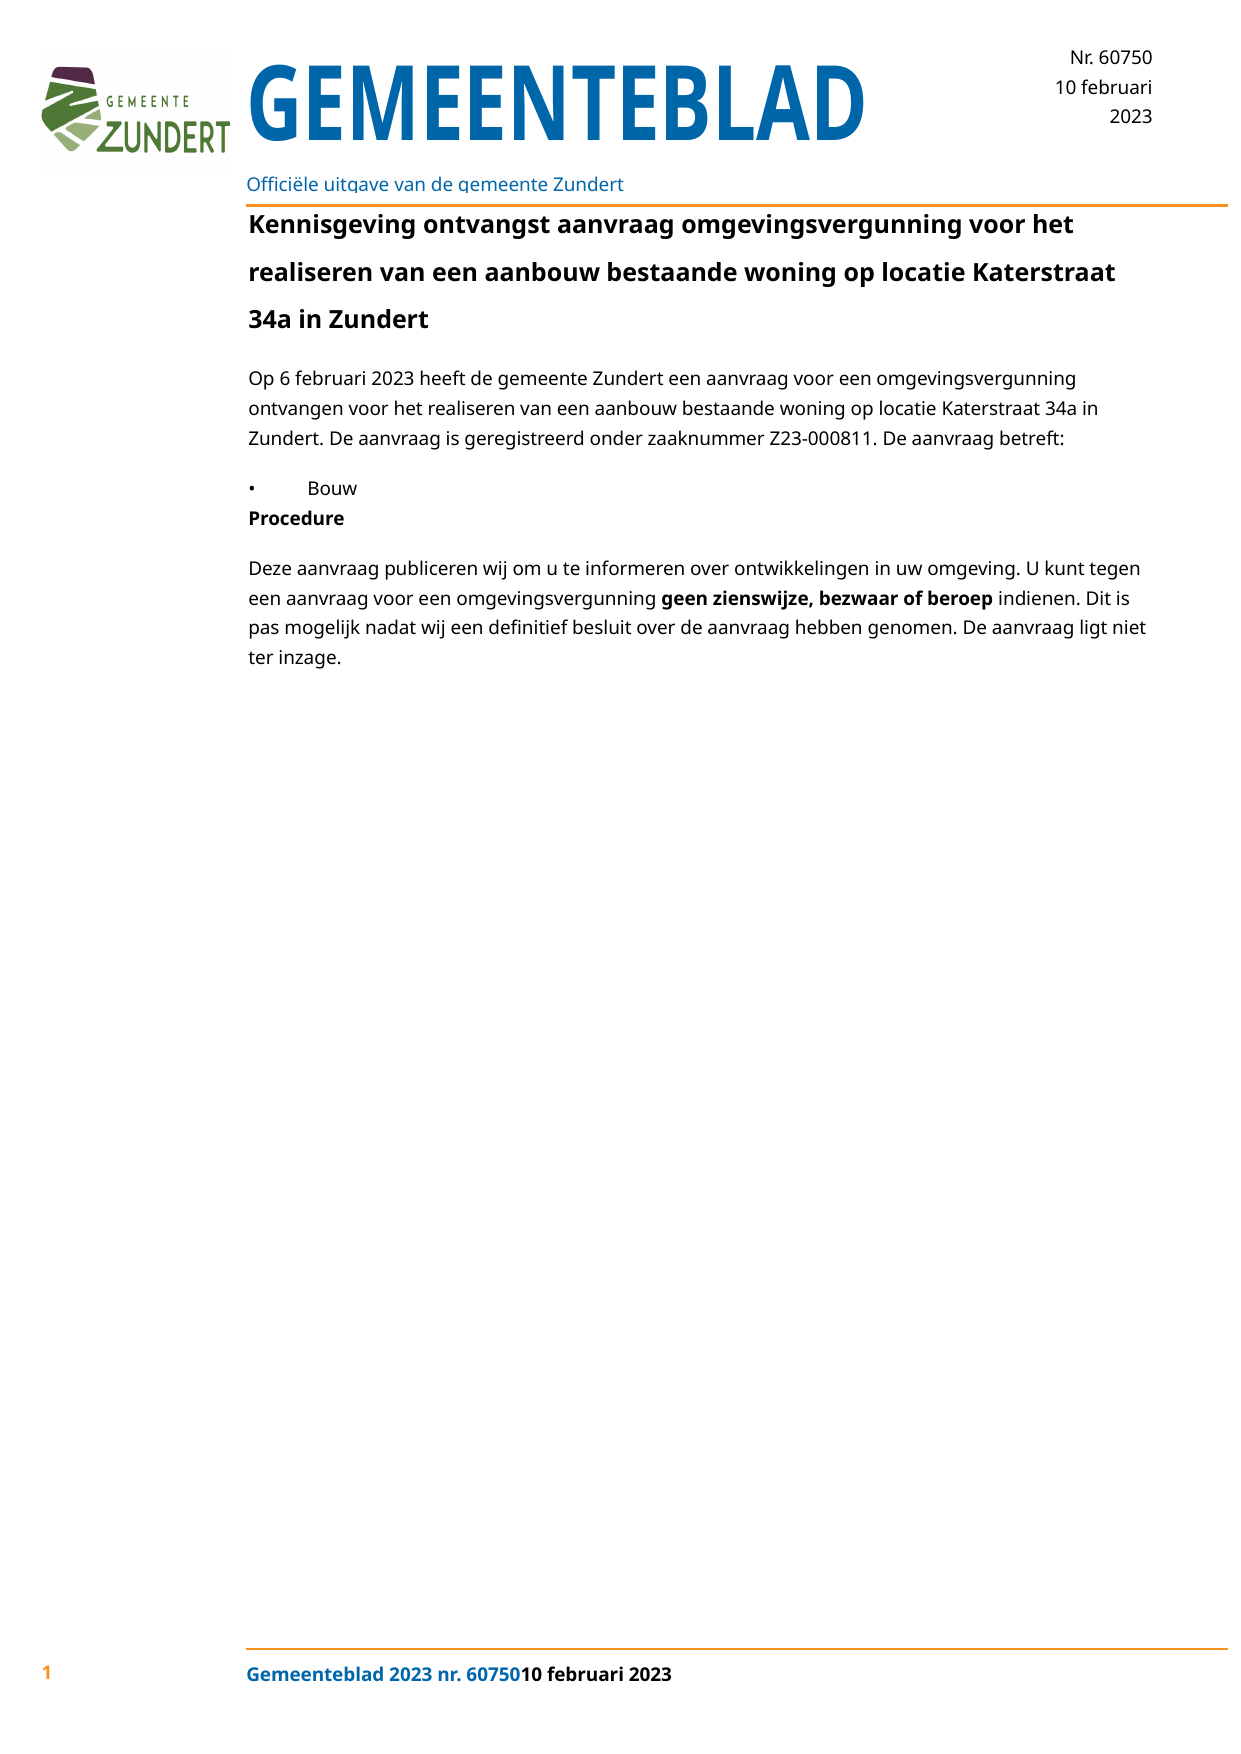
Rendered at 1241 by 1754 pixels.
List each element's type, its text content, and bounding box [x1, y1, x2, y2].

text Procedure [248, 505, 1152, 530]
picture [41, 47, 231, 172]
text Op 6 februari 2023 heeft de gemeente Zundert een aanvraag voor een omgevingsvergunning ontvangen voor het realiseren van een aanbouw bestaande woning op locatie Katerstraat 34a in Zundert. De aanvraag is geregistreerd onder zaaknummer Z23-000811. De aanvraag betreft: [248, 366, 1152, 450]
list Bouw [248, 475, 1152, 501]
text Kennisgeving ontvangst aanvraag omgevingsvergunning voor het realiseren van een aanbouw bestaande woning op locatie Katerstraat 34a in Zundert [248, 207, 1152, 336]
text Deze aanvraag publiceren wij om u te informeren over ontwikkelingen in uw omgeving. U kunt tegen een aanvraag voor een omgevingsvergunning geen zienswijze, bezwaar of beroep indienen. Dit is pas mogelijk nadat wij een definitief besluit over de aanvraag hebben genomen. De aanvraag ligt niet ter inzage. [248, 555, 1152, 669]
